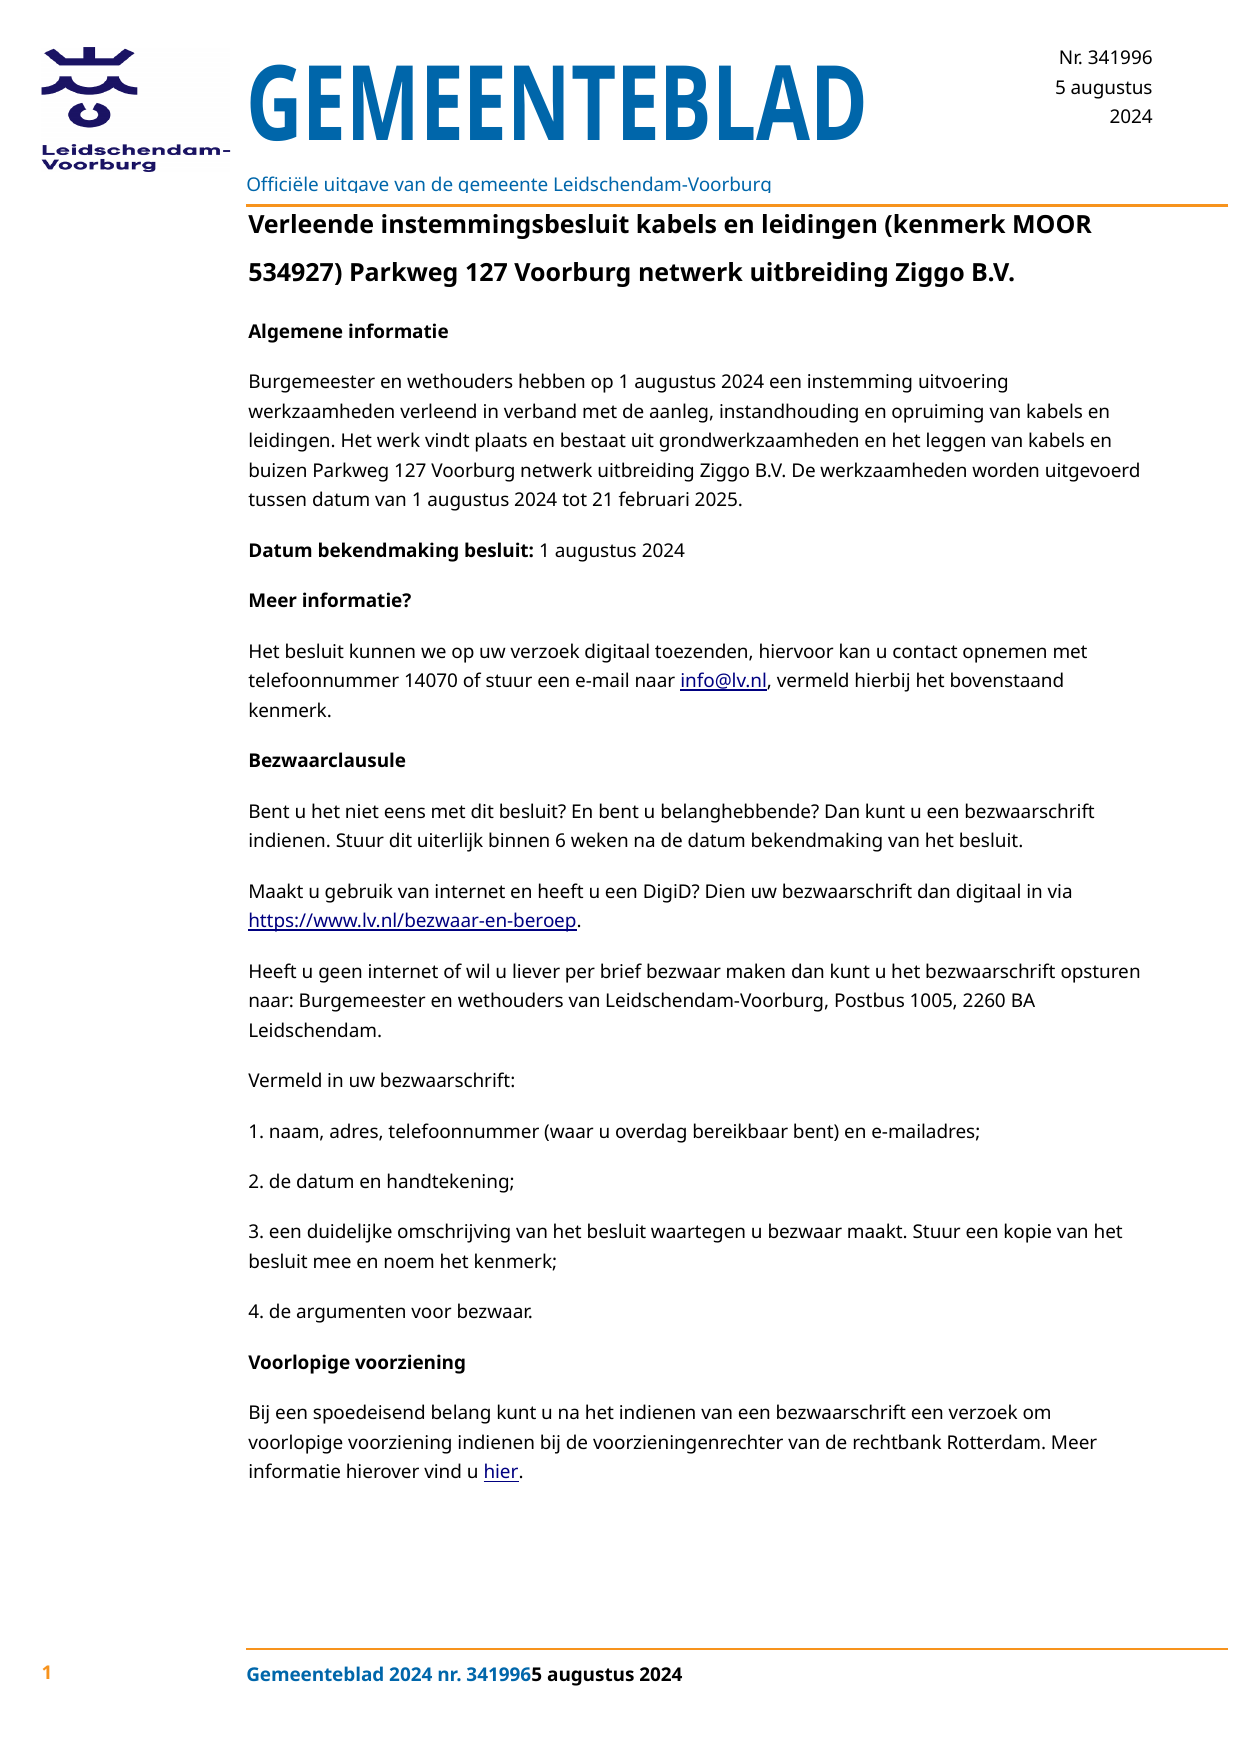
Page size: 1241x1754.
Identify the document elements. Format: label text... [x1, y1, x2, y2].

text 3. een duidelijke omschrijving van het besluit waartegen u bezwaar maakt. Stuur een kopie van het besluit mee en noem het kenmerk; [248, 1219, 1152, 1274]
text 4. de argumenten voor bezwaar. [248, 1299, 1152, 1324]
text Bezwaarclausule [248, 747, 1152, 773]
text Algemene informatie [248, 318, 1152, 344]
text Bij een spoedeisend belang kunt u na het indienen van een bezwaarschrift een verzoek om voorlopige voorziening indienen bij de voorzieningenrechter van de rechtbank Rotterdam. Meer informatie hierover vind u hier. [248, 1399, 1152, 1484]
text Heeft u geen internet of wil u liever per brief bezwaar maken dan kunt u het bezwaarschrift opsturen naar: Burgemeester en wethouders van Leidschendam-Voorburg, Postbus 1005, 2260 BA Leidschendam. [248, 958, 1152, 1043]
picture [41, 47, 231, 172]
text 1. naam, adres, telefoonnummer (waar u overdag bereikbaar bent) en e-mailadres; [248, 1118, 1152, 1144]
text Het besluit kunnen we op uw verzoek digitaal toezenden, hiervoor kan u contact opnemen met telefoonnummer 14070 of stuur een e-mail naar info@lv.nl, vermeld hierbij het bovenstaand kenmerk. [248, 638, 1152, 723]
text Meer informatie? [248, 587, 1152, 613]
text Vermeld in uw bezwaarschrift: [248, 1067, 1152, 1093]
text Maakt u gebruik van internet en heeft u een DigiD? Dien uw bezwaarschrift dan digitaal in via https://www.lv.nl/bezwaar-en-beroep. [248, 878, 1152, 933]
text Voorlopige voorziening [248, 1349, 1152, 1375]
text 2. de datum en handtekening; [248, 1168, 1152, 1194]
text Burgemeester en wethouders hebben op 1 augustus 2024 een instemming uitvoering werkzaamheden verleend in verband met de aanleg, instandhouding en opruiming van kabels en leidingen. Het werk vindt plaats en bestaat uit grondwerkzaamheden en het leggen van kabels en buizen Parkweg 127 Voorburg netwerk uitbreiding Ziggo B.V. De werkzaamheden worden uitgevoerd tussen datum van 1 augustus 2024 tot 21 februari 2025. [248, 368, 1152, 512]
text Bent u het niet eens met dit besluit? En bent u belanghebbende? Dan kunt u een bezwaarschrift indienen. Stuur dit uiterlijk binnen 6 weken na de datum bekendmaking van het besluit. [248, 798, 1152, 853]
text Verleende instemmingsbesluit kabels en leidingen (kenmerk MOOR 534927) Parkweg 127 Voorburg netwerk uitbreiding Ziggo B.V. [248, 207, 1152, 288]
text Datum bekendmaking besluit: 1 augustus 2024 [248, 537, 1152, 563]
